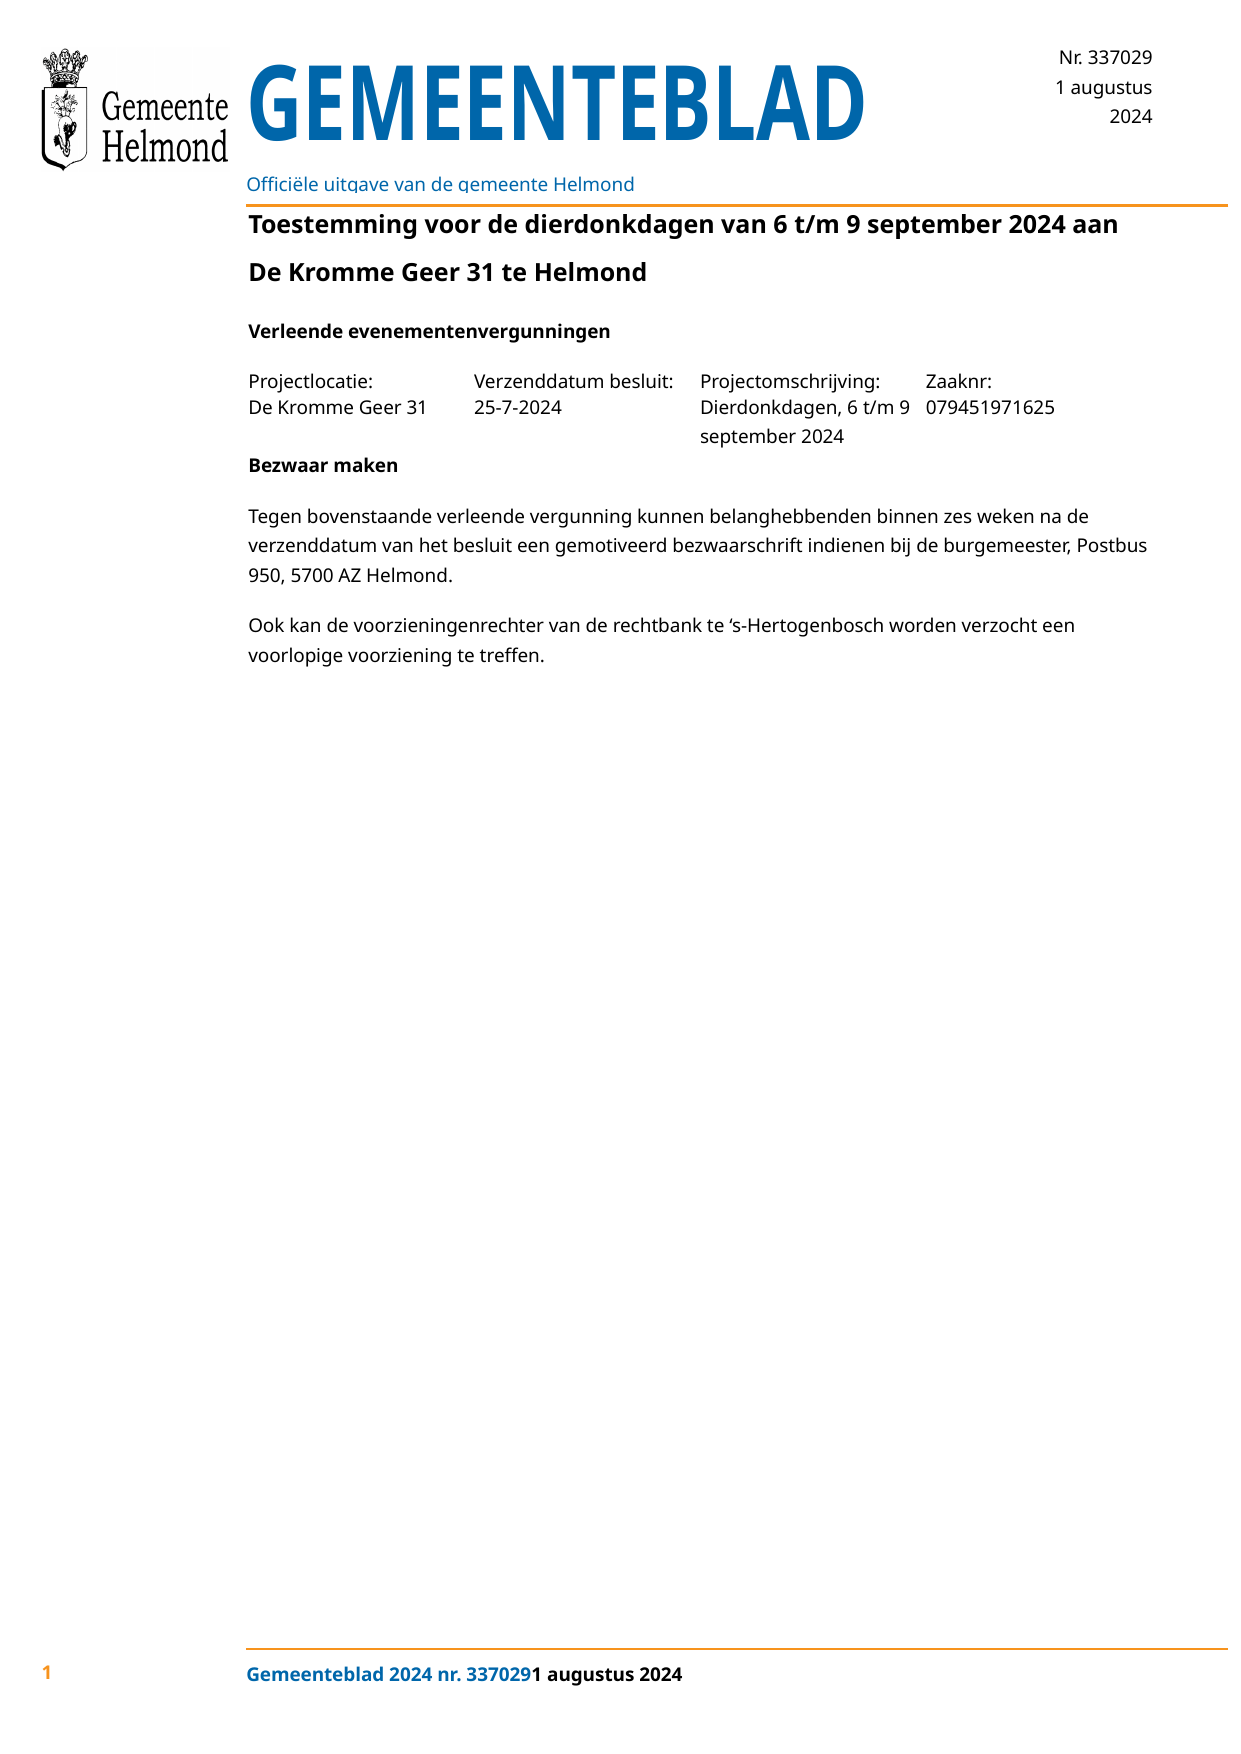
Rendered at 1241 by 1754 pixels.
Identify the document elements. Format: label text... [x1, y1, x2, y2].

picture [41, 47, 231, 172]
text Toestemming voor de dierdonkdagen van 6 t/m 9 september 2024 aan De Kromme Geer 31 te Helmond [248, 207, 1152, 288]
table_cell 079451971625 [926, 394, 1152, 449]
table_header Projectlocatie: [248, 369, 474, 394]
table_header Zaaknr: [926, 369, 1152, 394]
table_header Verzenddatum besluit: [474, 369, 700, 394]
text Bezwaar maken [248, 453, 1152, 478]
table_header Projectomschrijving: [700, 369, 926, 394]
text Tegen bovenstaande verleende vergunning kunnen belanghebbenden binnen zes weken na de verzenddatum van het besluit een gemotiveerd bezwaarschrift indienen bij de burgemeester, Postbus 950, 5700 AZ Helmond. [248, 503, 1152, 588]
table_cell 25-7-2024 [474, 394, 700, 449]
table_cell Dierdonkdagen, 6 t/m 9 september 2024 [700, 394, 926, 449]
table_cell De Kromme Geer 31 [248, 394, 474, 449]
text Ook kan de voorzieningenrechter van de rechtbank te ‘s-Hertogenbosch worden verzocht een voorlopige voorziening te treffen. [248, 613, 1152, 668]
text Verleende evenementenvergunningen [248, 318, 1152, 344]
